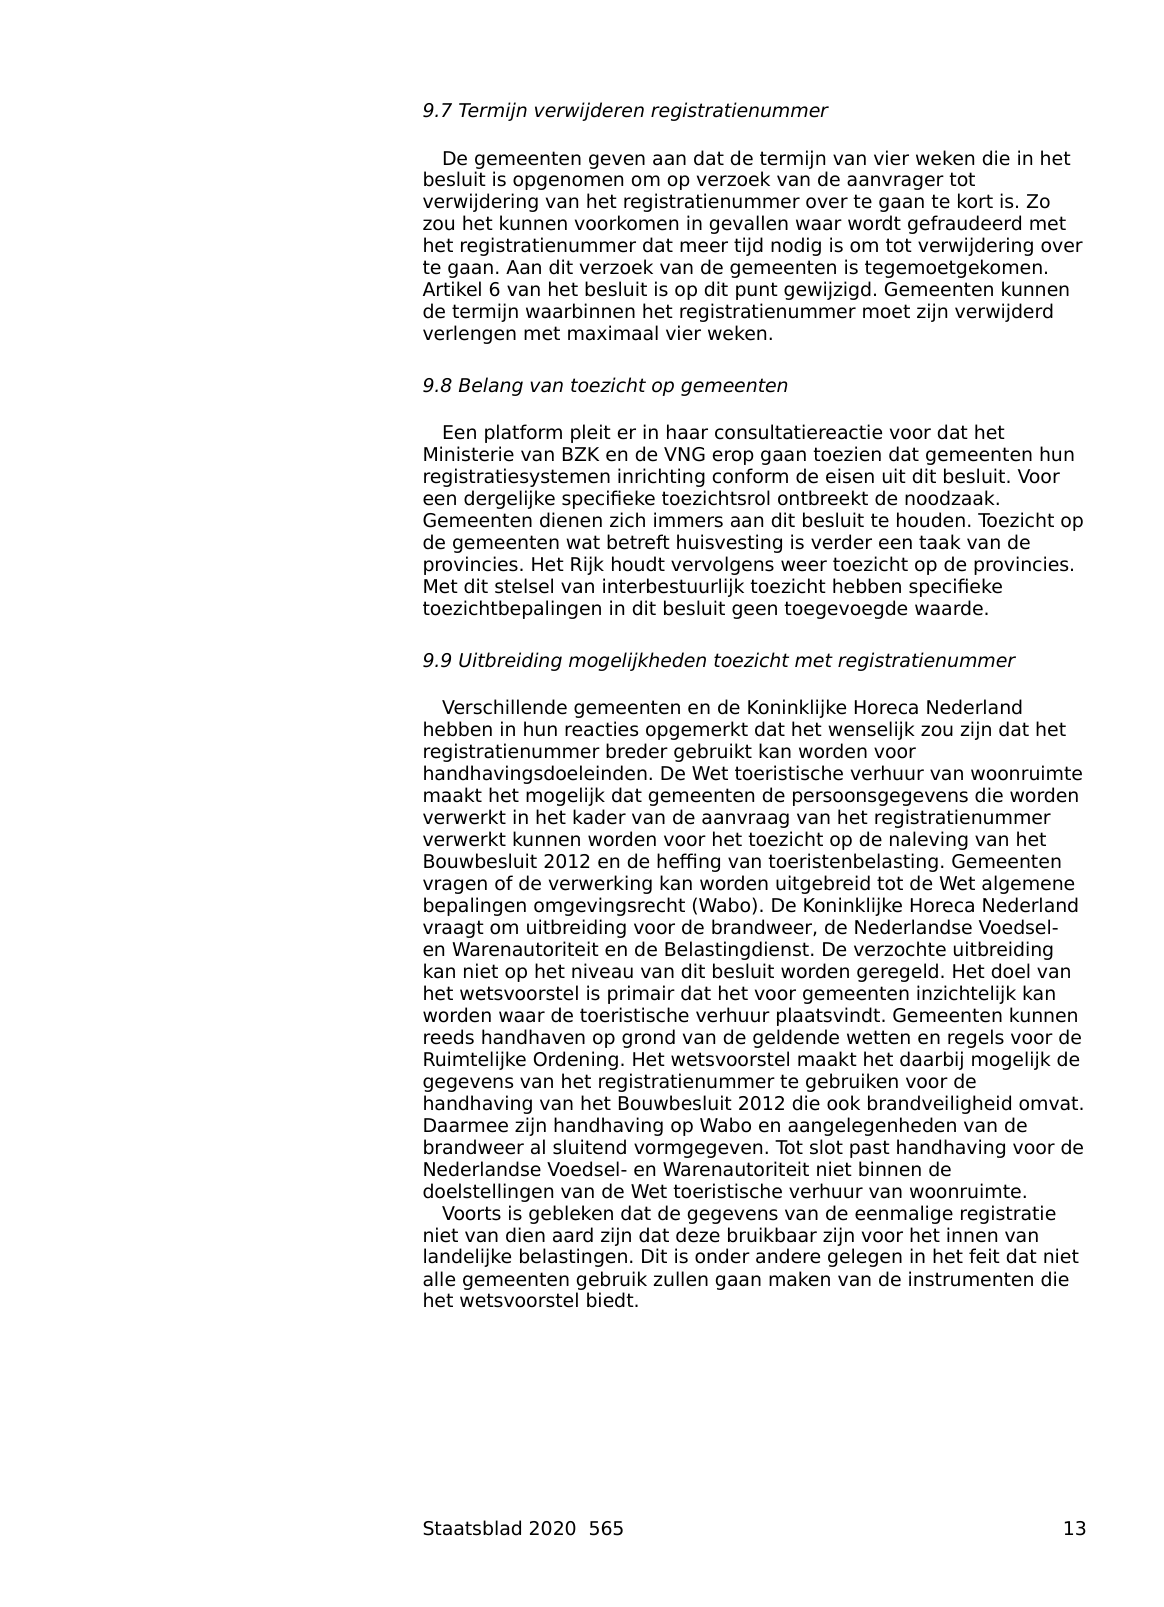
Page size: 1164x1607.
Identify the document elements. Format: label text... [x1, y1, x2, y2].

text Een platform pleit er in haar consultatiereactie voor dat het Ministerie van BZK en de VNG erop gaan toezien dat gemeenten hun registratiesystemen inrichting conform de eisen uit dit besluit. Voor een dergelijke specifieke toezichtsrol ontbreekt de noodzaak. Gemeenten dienen zich immers aan dit besluit te houden. Toezicht op de gemeenten wat betreft huisvesting is verder een taak van de provincies. Het Rijk houdt vervolgens weer toezicht op de provincies. Met dit stelsel van interbestuurlijk toezicht hebben specifieke toezichtbepalingen in dit besluit geen toegevoegde waarde. [422, 422, 1087, 620]
text Voorts is gebleken dat de gegevens van de eenmalige registratie niet van dien aard zijn dat deze bruikbaar zijn voor het innen van landelijke belastingen. Dit is onder andere gelegen in het feit dat niet alle gemeenten gebruik zullen gaan maken van de instrumenten die het wetsvoorstel biedt. [422, 1202, 1087, 1312]
subtitle 9.8 Belang van toezicht op gemeenten [422, 375, 1087, 397]
subtitle 9.9 Uitbreiding mogelijkheden toezicht met registratienummer [422, 650, 1087, 672]
text De gemeenten geven aan dat de termijn van vier weken die in het besluit is opgenomen om op verzoek van de aanvrager tot verwijdering van het registratienummer over te gaan te kort is. Zo zou het kunnen voorkomen in gevallen waar wordt gefraudeerd met het registratienummer dat meer tijd nodig is om tot verwijdering over te gaan. Aan dit verzoek van de gemeenten is tegemoetgekomen. Artikel 6 van het besluit is op dit punt gewijzigd. Gemeenten kunnen de termijn waarbinnen het registratienummer moet zijn verwijderd verlengen met maximaal vier weken. [422, 147, 1087, 345]
subtitle 9.7 Termijn verwijderen registratienummer [422, 100, 1087, 122]
text Verschillende gemeenten en de Koninklijke Horeca Nederland hebben in hun reacties opgemerkt dat het wenselijk zou zijn dat het registratienummer breder gebruikt kan worden voor handhavingsdoeleinden. De Wet toeristische verhuur van woonruimte maakt het mogelijk dat gemeenten de persoonsgegevens die worden verwerkt in het kader van de aanvraag van het registratienummer verwerkt kunnen worden voor het toezicht op de naleving van het Bouwbesluit 2012 en de heffing van toeristenbelasting. Gemeenten vragen of de verwerking kan worden uitgebreid tot de Wet algemene bepalingen omgevingsrecht (Wabo). De Koninklijke Horeca Nederland vraagt om uitbreiding voor de brandweer, de Nederlandse Voedsel- en Warenautoriteit en de Belastingdienst. De verzochte uitbreiding kan niet op het niveau van dit besluit worden geregeld. Het doel van het wetsvoorstel is primair dat het voor gemeenten inzichtelijk kan worden waar de toeristische verhuur plaatsvindt. Gemeenten kunnen reeds handhaven op grond van de geldende wetten en regels voor de Ruimtelijke Ordening. Het wetsvoorstel maakt het daarbij mogelijk de gegevens van het registratienummer te gebruiken voor de handhaving van het Bouwbesluit 2012 die ook brandveiligheid omvat. Daarmee zijn handhaving op Wabo en aangelegenheden van de brandweer al sluitend vormgegeven. Tot slot past handhaving voor de Nederlandse Voedsel- en Warenautoriteit niet binnen de doelstellingen van de Wet toeristische verhuur van woonruimte. [422, 697, 1087, 1202]
